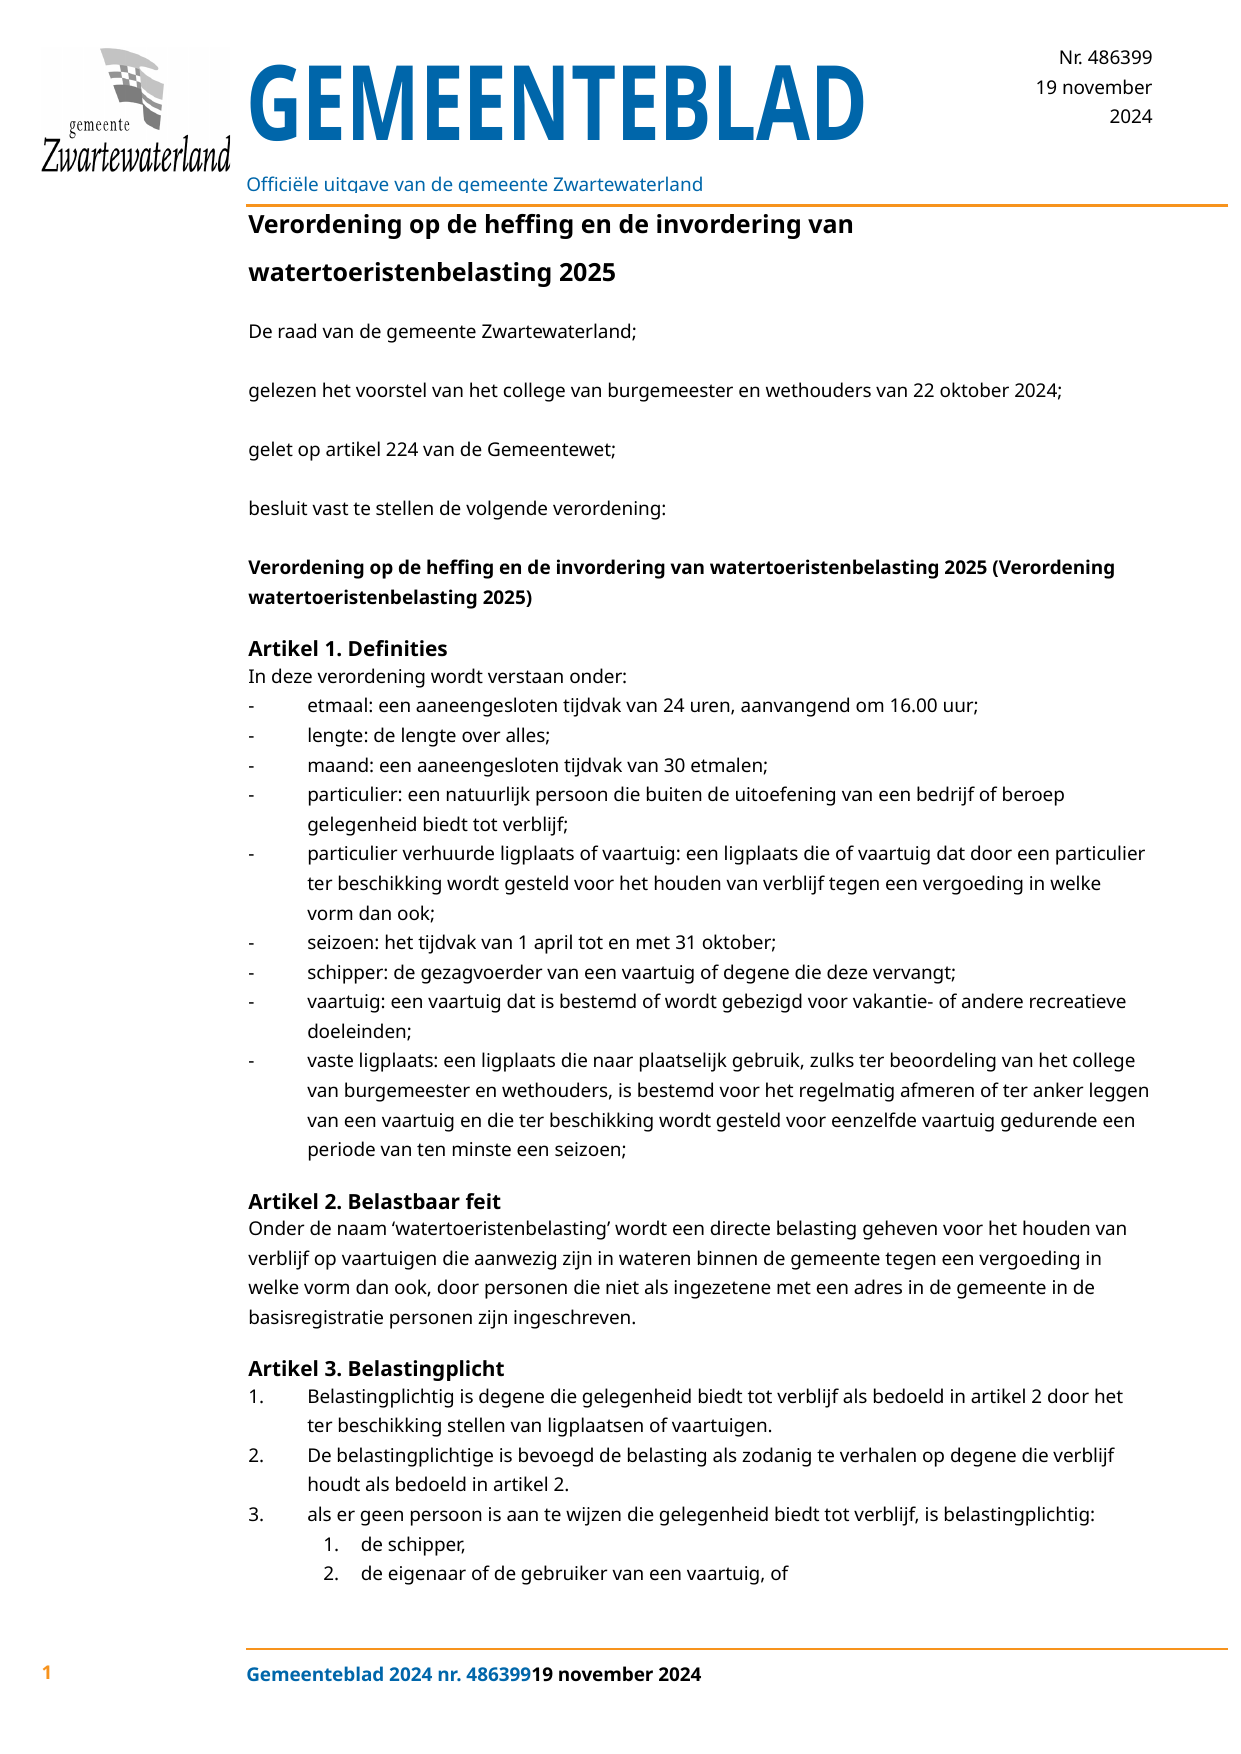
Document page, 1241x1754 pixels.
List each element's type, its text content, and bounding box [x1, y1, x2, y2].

text besluit vast te stellen de volgende verordening: [248, 495, 1152, 521]
text Artikel 1. Definities [248, 634, 1152, 663]
list etmaal: een aaneengesloten tijdvak van 24 uren, aanvangend om 16.00 uur; [248, 693, 1152, 718]
text Verordening op de heffing en de invordering van watertoeristenbelasting 2025 (Verordening watertoeristenbelasting 2025) [248, 554, 1152, 610]
text gelet op artikel 224 van de Gemeentewet; [248, 436, 1152, 462]
list maand: een aaneengesloten tijdvak van 30 etmalen; [248, 752, 1152, 777]
list Belastingplichtig is degene die gelegenheid biedt tot verblijf als bedoeld in artikel 2 door het ter beschikking stellen van ligplaatsen of vaartuigen. [248, 1383, 1152, 1438]
text Artikel 3. Belastingplicht [248, 1354, 1152, 1383]
list vaartuig: een vaartuig dat is bestemd of wordt gebezigd voor vakantie- of andere recreatieve doeleinden; [248, 988, 1152, 1044]
list de eigenaar of de gebruiker van een vaartuig, of [323, 1560, 1152, 1586]
list vaste ligplaats: een ligplaats die naar plaatselijk gebruik, zulks ter beoordeling van het college van burgemeester en wethouders, is bestemd voor het regelmatig afmeren of ter anker leggen van een vaartuig en die ter beschikking wordt gesteld voor eenzelfde vaartuig gedurende een periode van ten minste een seizoen; [248, 1048, 1152, 1162]
list seizoen: het tijdvak van 1 april tot en met 31 oktober; [248, 929, 1152, 955]
text gelezen het voorstel van het college van burgemeester en wethouders van 22 oktober 2024; [248, 377, 1152, 403]
text Verordening op de heffing en de invordering van watertoeristenbelasting 2025 [248, 207, 1152, 288]
picture [41, 47, 231, 172]
list particulier: een natuurlijk persoon die buiten de uitoefening van een bedrijf of beroep gelegenheid biedt tot verblijf; [248, 781, 1152, 837]
list schipper: de gezagvoerder van een vaartuig of degene die deze vervangt; [248, 959, 1152, 984]
text Onder de naam ‘watertoeristenbelasting’ wordt een directe belasting geheven voor het houden van verblijf op vaartuigen die aanwezig zijn in wateren binnen de gemeente tegen een vergoeding in welke vorm dan ook, door personen die niet als ingezetene met een adres in de gemeente in de basisregistratie personen zijn ingeschreven. [248, 1215, 1152, 1330]
list als er geen persoon is aan te wijzen die gelegenheid biedt tot verblijf, is belastingplichtig: [248, 1501, 1152, 1527]
text Artikel 2. Belastbaar feit [248, 1187, 1152, 1215]
list de schipper, [323, 1531, 1152, 1556]
list lengte: de lengte over alles; [248, 722, 1152, 748]
list particulier verhuurde ligplaats of vaartuig: een ligplaats die of vaartuig dat door een particulier ter beschikking wordt gesteld voor het houden van verblijf tegen een vergoeding in welke vorm dan ook; [248, 841, 1152, 925]
list De belastingplichtige is bevoegd de belasting als zodanig te verhalen op degene die verblijf houdt als bedoeld in artikel 2. [248, 1442, 1152, 1497]
text De raad van de gemeente Zwartewaterland; [248, 318, 1152, 344]
text In deze verordening wordt verstaan onder: [248, 663, 1152, 689]
